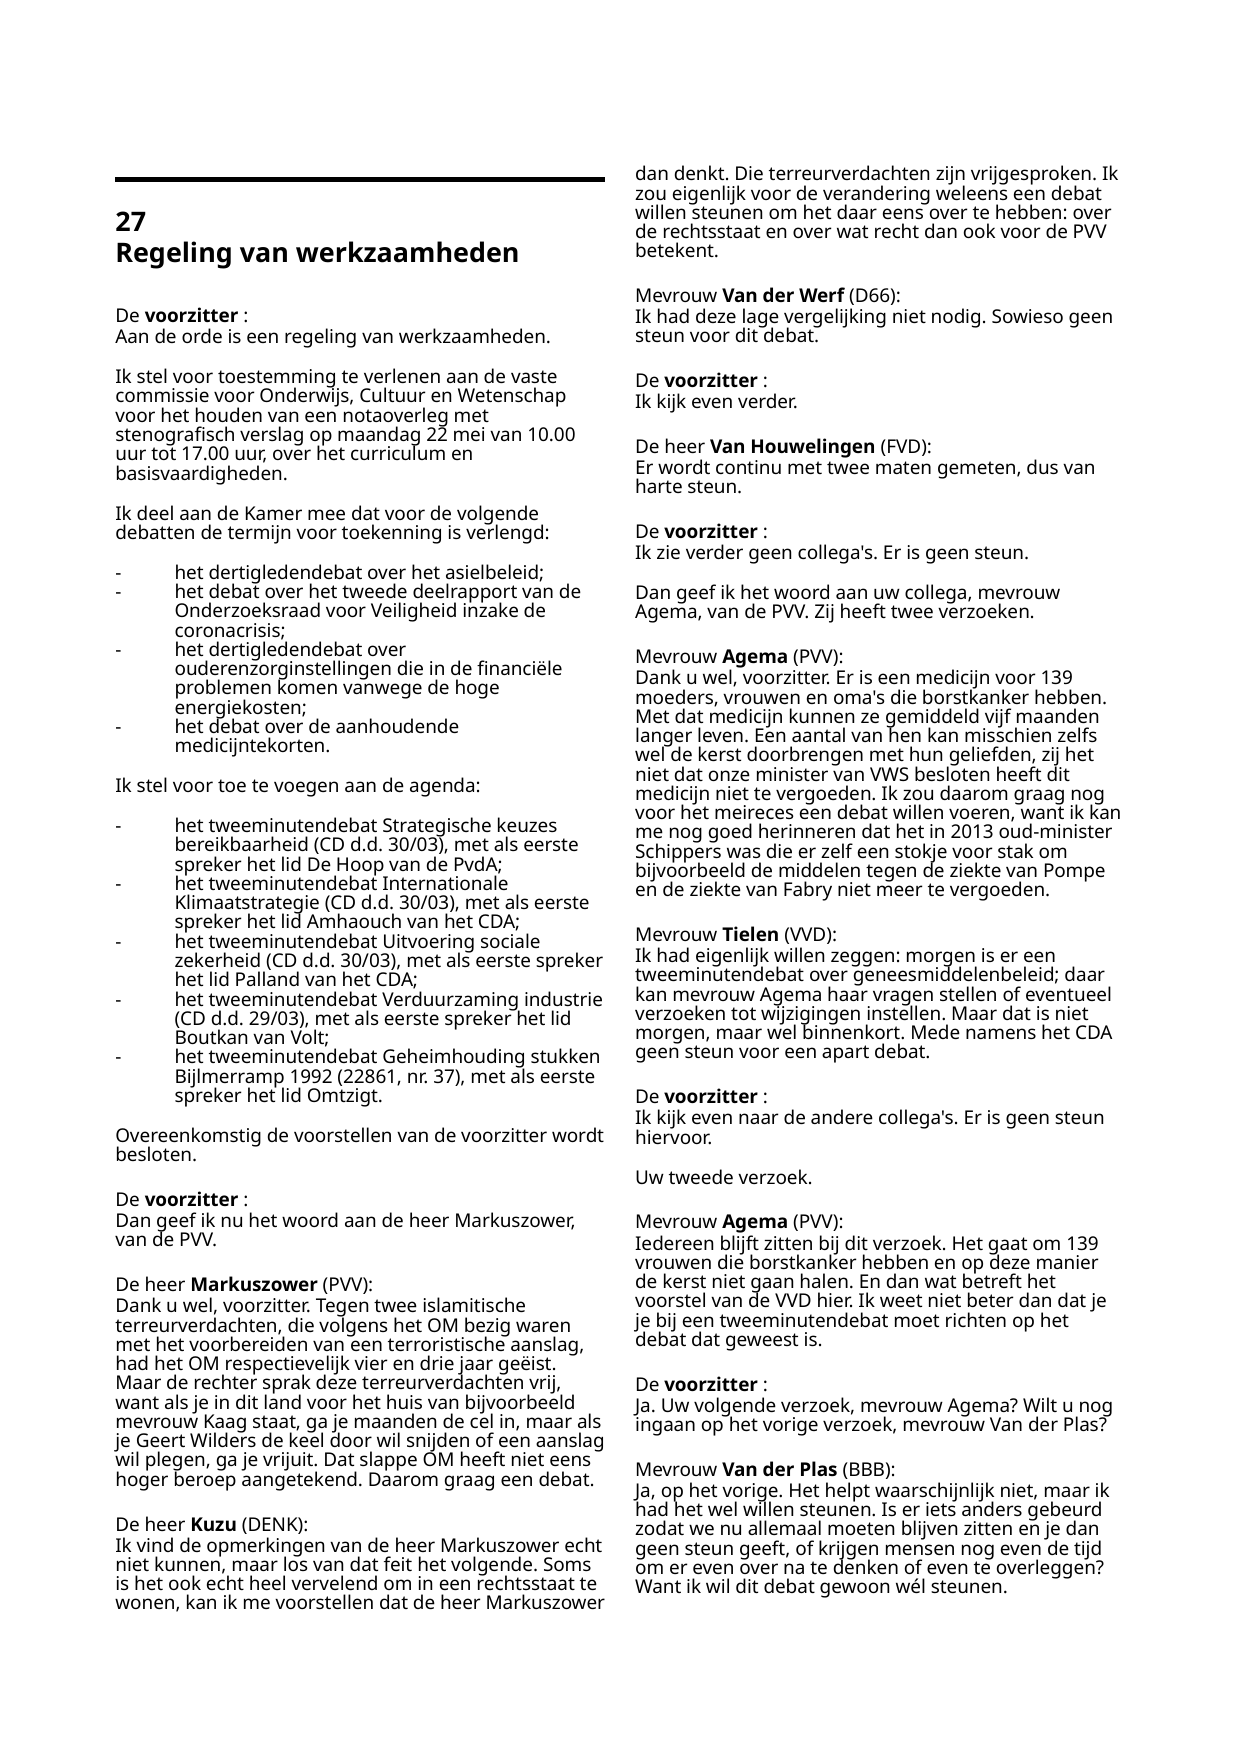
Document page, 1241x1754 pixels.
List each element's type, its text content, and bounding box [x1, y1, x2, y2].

text De voorzitter : [635, 368, 1125, 393]
text Mevrouw Van der Werf (D66): [635, 282, 1125, 308]
text Ik zie verder geen collega's. Er is geen steun. [635, 544, 1125, 563]
text Ik vind de opmerkingen van de heer Markuszower echt niet kunnen, maar los van dat feit het volgende. Soms is het ook echt heel vervelend om in een rechtsstaat te wonen, kan ik me voorstellen dat de heer Markuszower [115, 1537, 605, 1614]
text De voorzitter : [635, 1084, 1125, 1109]
text Ik kijk even naar de andere collega's. Er is geen steun hiervoor. [635, 1109, 1125, 1148]
text Iedereen blijft zitten bij dit verzoek. Het gaat om 139 vrouwen die borstkanker hebben en op deze manier de kerst niet gaan halen. En dan wat betreft het voorstel van de VVD hier. Ik weet niet beter dan dat je je bij een tweeminutendebat moet richten op het debat dat geweest is. [635, 1234, 1125, 1350]
list het tweeminutendebat Internationale Klimaatstrategie (CD d.d. 30/03), met als eerste spreker het lid Amhaouch van het CDA; [115, 875, 605, 933]
text Ik deel aan de Kamer mee dat voor de volgende debatten de termijn voor toekenning is verlengd: [115, 504, 605, 543]
text De voorzitter : [115, 302, 605, 328]
list het tweeminutendebat Strategische keuzes bereikbaarheid (CD d.d. 30/03), met als eerste spreker het lid De Hoop van de PvdA; [115, 817, 605, 875]
list het dertigledendebat over ouderenzorginstellingen die in de financiële problemen komen vanwege de hoge energiekosten; [115, 641, 605, 718]
text Ik stel voor toe te voegen aan de agenda: [115, 777, 605, 796]
text Dan geef ik nu het woord aan de heer Markuszower, van de PVV. [115, 1212, 605, 1251]
text De voorzitter : [115, 1186, 605, 1212]
text Uw tweede verzoek. [635, 1169, 1125, 1188]
text Ik had eigenlijk willen zeggen: morgen is er een tweeminutendebat over geneesmiddelenbeleid; daar kan mevrouw Agema haar vragen stellen of eventueel verzoeken tot wijzigingen instellen. Maar dat is niet morgen, maar wel binnenkort. Mede namens het CDA geen steun voor een apart debat. [635, 947, 1125, 1063]
text Regeling van werkzaamheden [115, 239, 605, 283]
text Ja. Uw volgende verzoek, mevrouw Agema? Wilt u nog ingaan op het vorige verzoek, mevrouw Van der Plas? [635, 1397, 1125, 1435]
text dan denkt. Die terreurverdachten zijn vrijgesproken. Ik zou eigenlijk voor de verandering weleens een debat willen steunen om het daar eens over te hebben: over de rechtsstaat en over wat recht dan ook voor de PVV betekent. [635, 165, 1125, 262]
text De heer Van Houwelingen (FVD): [635, 433, 1125, 459]
text Mevrouw Agema (PVV): [635, 1209, 1125, 1234]
text De heer Kuzu (DENK): [115, 1511, 605, 1537]
text Dank u wel, voorzitter. Er is een medicijn voor 139 moeders, vrouwen en oma's die borstkanker hebben. Met dat medicijn kunnen ze gemiddeld vijf maanden langer leven. Een aantal van hen kan misschien zelfs wel de kerst doorbrengen met hun geliefden, zij het niet dat onze minister van VWS besloten heeft dit medicijn niet te vergoeden. Ik zou daarom graag nog voor het meireces een debat willen voeren, want ik kan me nog goed herinneren dat het in 2013 oud-minister Schippers was die er zelf een stokje voor stak om bijvoorbeeld de middelen tegen de ziekte van Pompe en de ziekte van Fabry niet meer te vergoeden. [635, 669, 1125, 901]
list het tweeminutendebat Verduurzaming industrie (CD d.d. 29/03), met als eerste spreker het lid Boutkan van Volt; [115, 991, 605, 1048]
text Overeenkomstig de voorstellen van de voorzitter wordt besloten. [115, 1127, 605, 1166]
text De voorzitter : [635, 1371, 1125, 1397]
text Ja, op het vorige. Het helpt waarschijnlijk niet, maar ik had het wel willen steunen. Is er iets anders gebeurd zodat we nu allemaal moeten blijven zitten en je dan geen steun geeft, of krijgen mensen nog even de tijd om er even over na te denken of even te overleggen? Want ik wil dit debat gewoon wél steunen. [635, 1482, 1125, 1597]
text Dan geef ik het woord aan uw collega, mevrouw Agema, van de PVV. Zij heeft twee verzoeken. [635, 584, 1125, 623]
list het dertigledendebat over het asielbeleid; [115, 564, 605, 583]
list het debat over de aanhoudende medicijntekorten. [115, 718, 605, 756]
text Dank u wel, voorzitter. Tegen twee islamitische terreurverdachten, die volgens het OM bezig waren met het voorbereiden van een terroristische aanslag, had het OM respectievelijk vier en drie jaar geëist. Maar de rechter sprak deze terreurverdachten vrij, want als je in dit land voor het huis van bijvoorbeeld mevrouw Kaag staat, ga je maanden de cel in, maar als je Geert Wilders de keel door wil snijden of een aanslag wil plegen, ga je vrijuit. Dat slappe OM heeft niet eens hoger beroep aangetekend. Daarom graag een debat. [115, 1297, 605, 1490]
text Mevrouw Tielen (VVD): [635, 921, 1125, 947]
list het tweeminutendebat Uitvoering sociale zekerheid (CD d.d. 30/03), met als eerste spreker het lid Palland van het CDA; [115, 933, 605, 991]
list het debat over het tweede deelrapport van de Onderzoeksraad voor Veiligheid inzake de coronacrisis; [115, 583, 605, 641]
text Ik stel voor toestemming te verlenen aan de vaste commissie voor Onderwijs, Cultuur en Wetenschap voor het houden van een notaoverleg met stenografisch verslag op maandag 22 mei van 10.00 uur tot 17.00 uur, over het curriculum en basisvaardigheden. [115, 368, 605, 484]
text 27 [115, 203, 605, 239]
text Ik had deze lage vergelijking niet nodig. Sowieso geen steun voor dit debat. [635, 308, 1125, 347]
text Aan de orde is een regeling van werkzaamheden. [115, 328, 605, 347]
text De voorzitter : [635, 518, 1125, 544]
text Er wordt continu met twee maten gemeten, dus van harte steun. [635, 459, 1125, 498]
list het tweeminutendebat Geheimhouding stukken Bijlmerramp 1992 (22861, nr. 37), met als eerste spreker het lid Omtzigt. [115, 1048, 605, 1106]
text Mevrouw Agema (PVV): [635, 644, 1125, 669]
text Mevrouw Van der Plas (BBB): [635, 1456, 1125, 1482]
text De heer Markuszower (PVV): [115, 1272, 605, 1297]
text Ik kijk even verder. [635, 393, 1125, 413]
